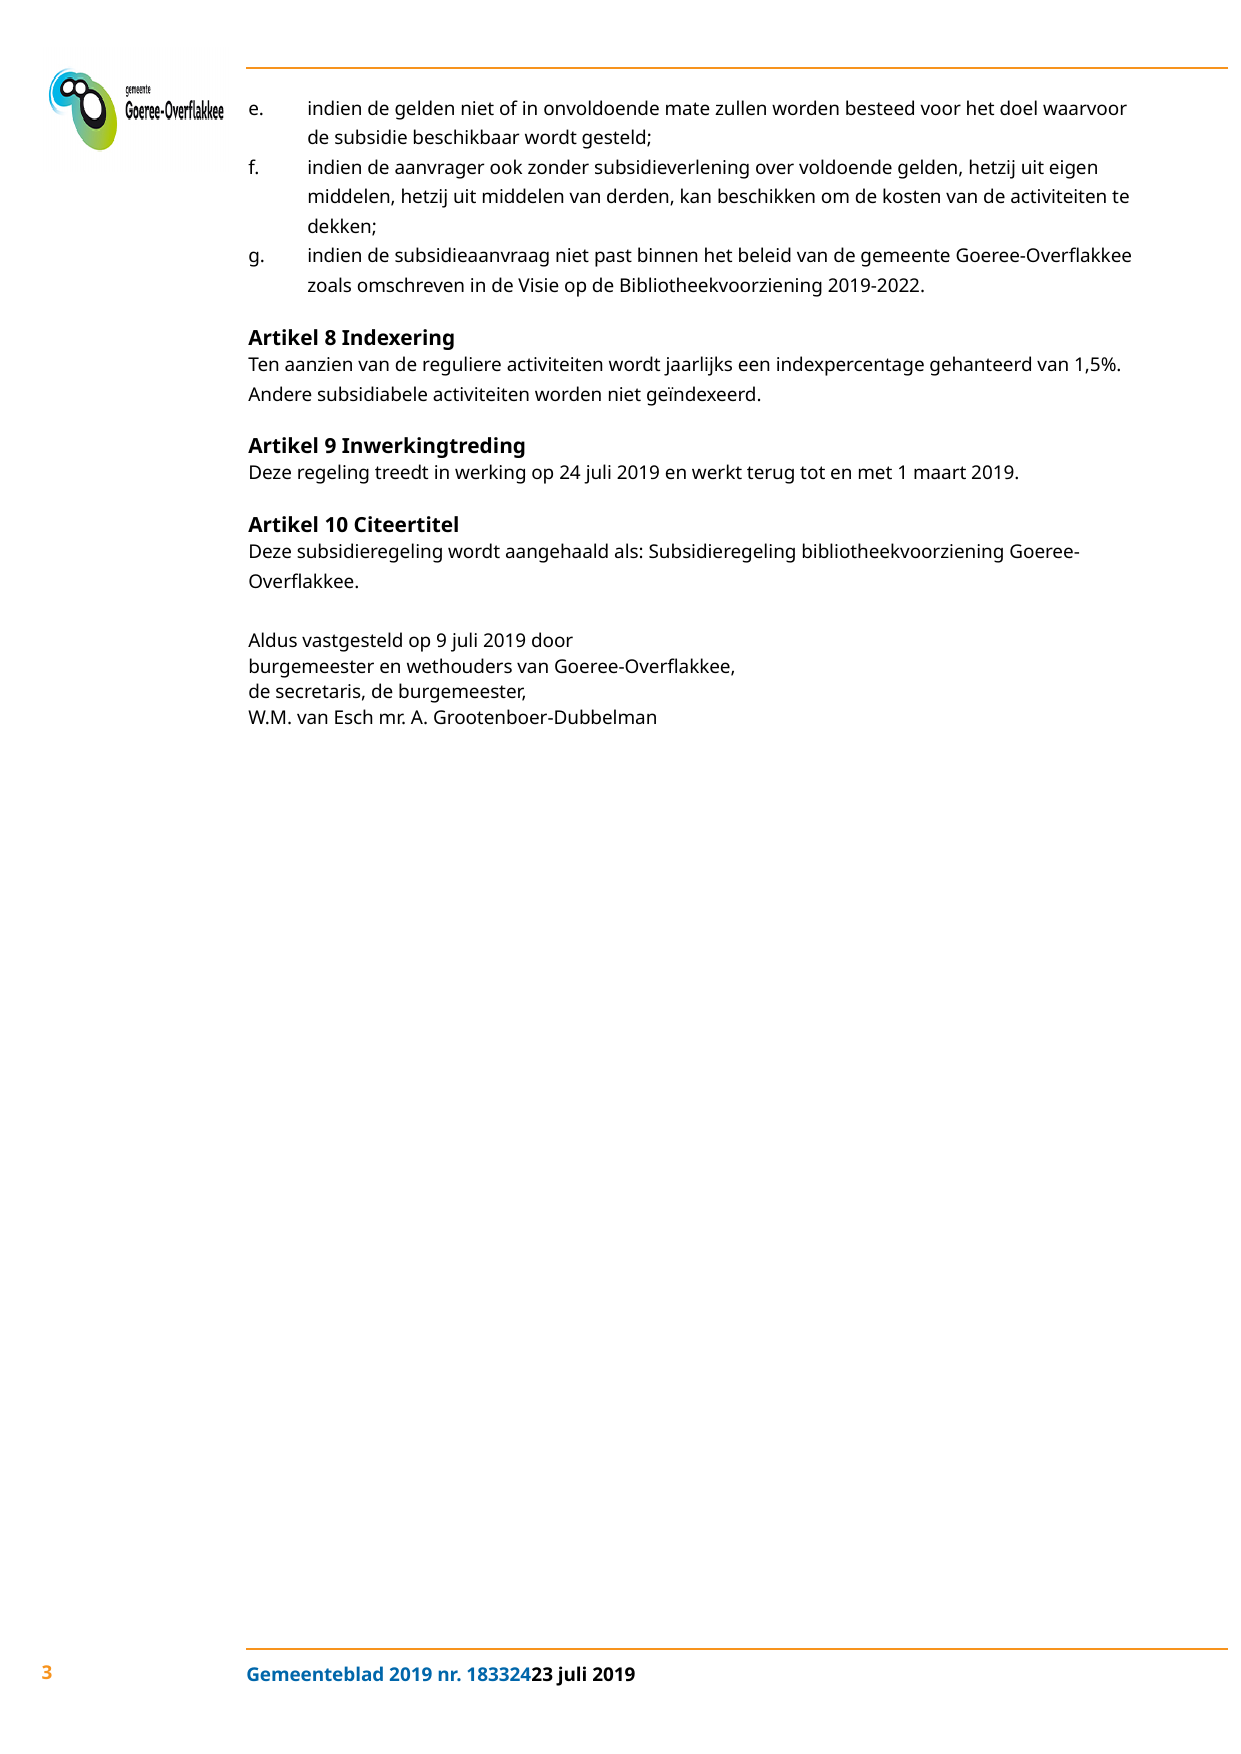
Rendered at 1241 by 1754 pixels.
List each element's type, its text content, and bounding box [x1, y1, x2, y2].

text de secretaris, de burgemeester, [248, 679, 1152, 704]
text Deze subsidieregeling wordt aangehaald als: Subsidieregeling bibliotheekvoorziening Goeree-Overflakkee. [248, 538, 1152, 594]
picture [41, 47, 231, 172]
list indien de subsidieaanvraag niet past binnen het beleid van de gemeente Goeree-Overflakkee zoals omschreven in de Visie op de Bibliotheekvoorziening 2019-2022. [248, 243, 1152, 298]
text Artikel 10 Citeertitel [248, 510, 1152, 538]
list indien de aanvrager ook zonder subsidieverlening over voldoende gelden, hetzij uit eigen middelen, hetzij uit middelen van derden, kan beschikken om de kosten van de activiteiten te dekken; [248, 154, 1152, 239]
text Artikel 9 Inwerkingtreding [248, 431, 1152, 459]
text W.M. van Esch mr. A. Grootenboer-Dubbelman [248, 704, 1152, 730]
text burgemeester en wethouders van Goeree-Overflakkee, [248, 653, 1152, 679]
text Ten aanzien van de reguliere activiteiten wordt jaarlijks een indexpercentage gehanteerd van 1,5%. Andere subsidiabele activiteiten worden niet geïndexeerd. [248, 351, 1152, 406]
text Deze regeling treedt in werking op 24 juli 2019 en werkt terug tot en met 1 maart 2019. [248, 459, 1152, 485]
text Aldus vastgesteld op 9 juli 2019 door [248, 627, 1152, 653]
text Artikel 8 Indexering [248, 323, 1152, 351]
list indien de gelden niet of in onvoldoende mate zullen worden besteed voor het doel waarvoor de subsidie beschikbaar wordt gesteld; [248, 95, 1152, 150]
